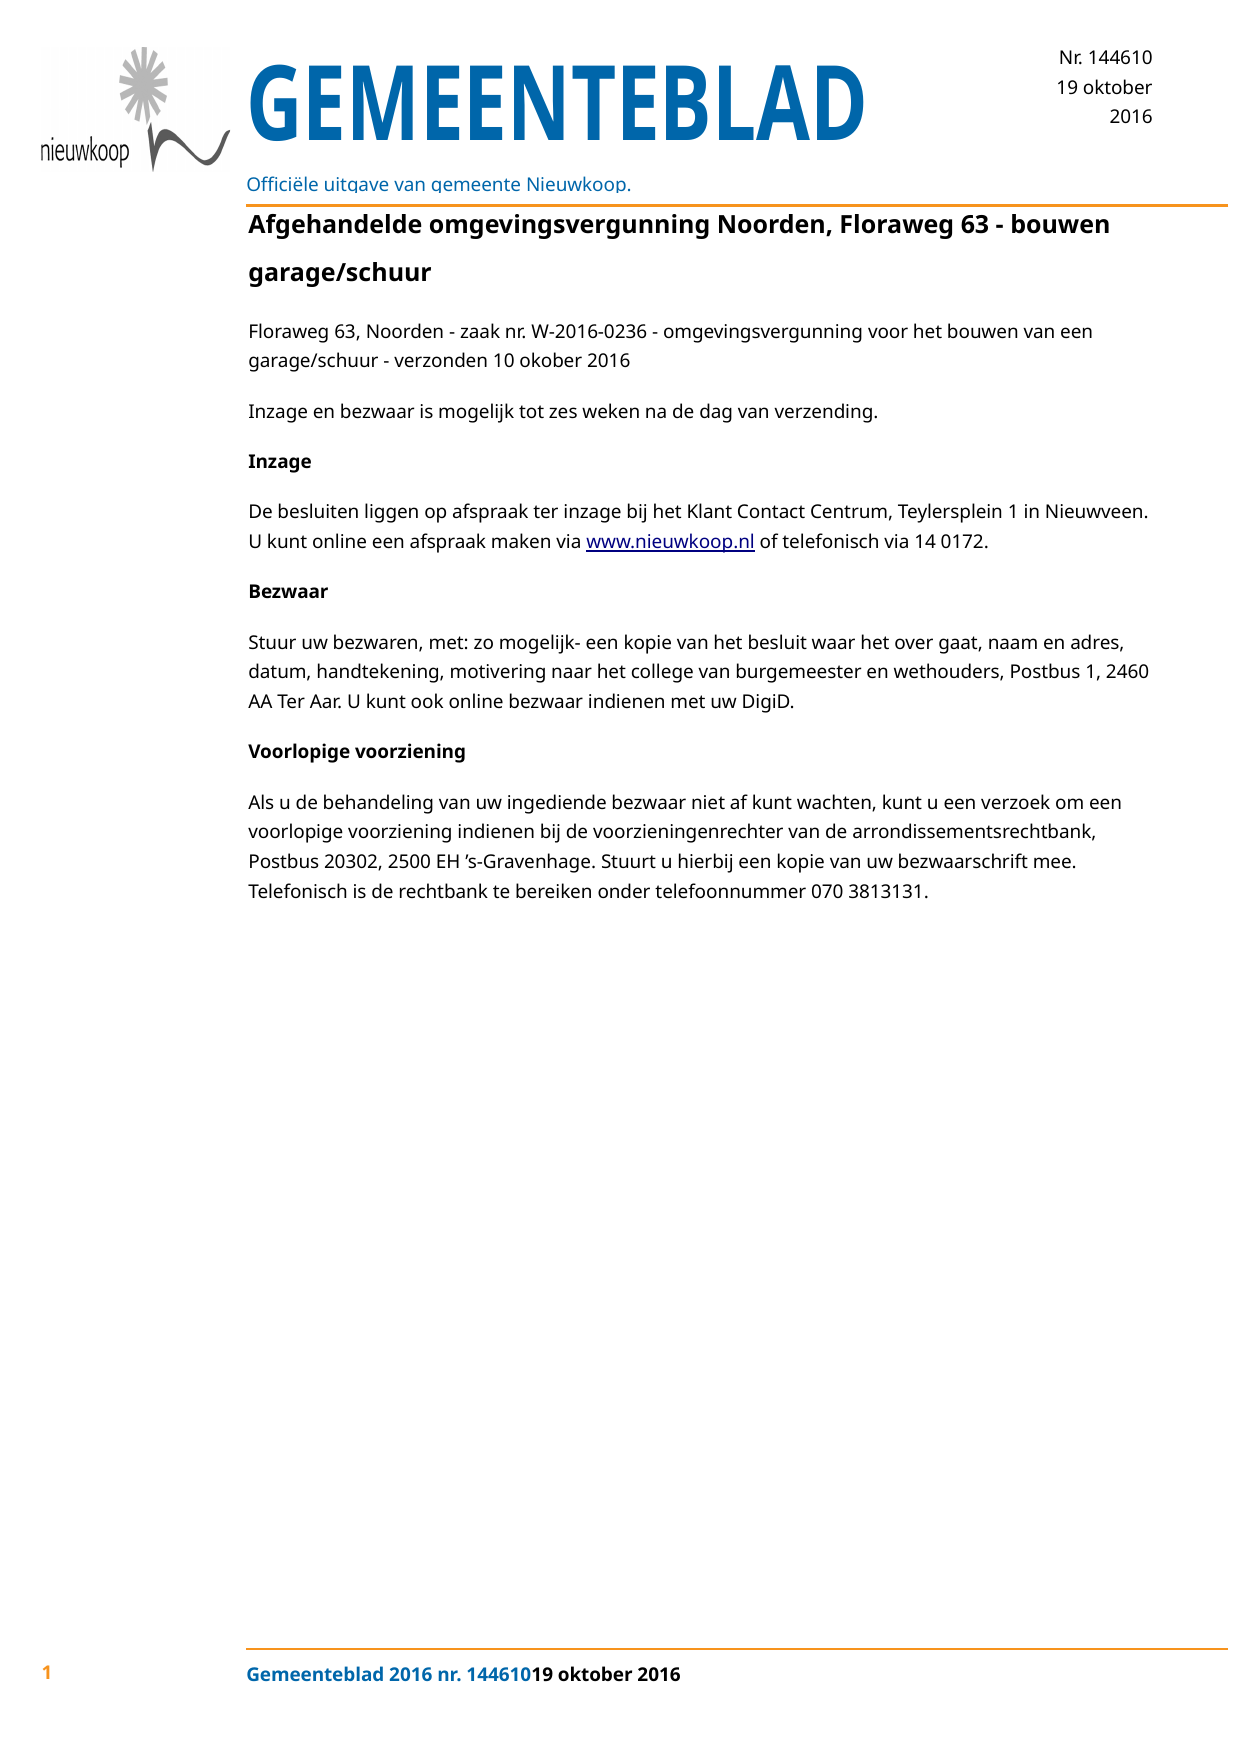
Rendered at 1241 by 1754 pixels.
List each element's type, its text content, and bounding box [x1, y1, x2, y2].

text De besluiten liggen op afspraak ter inzage bij het Klant Contact Centrum, Teylersplein 1 in Nieuwveen. U kunt online een afspraak maken via www.nieuwkoop.nl of telefonisch via 14 0172. [248, 499, 1152, 554]
text Floraweg 63, Noorden - zaak nr. W-2016-0236 - omgevingsvergunning voor het bouwen van een garage/schuur - verzonden 10 okober 2016 [248, 318, 1152, 373]
text Als u de behandeling van uw ingediende bezwaar niet af kunt wachten, kunt u een verzoek om een voorlopige voorziening indienen bij de voorzieningenrechter van de arrondissementsrechtbank, Postbus 20302, 2500 EH ’s-Gravenhage. Stuurt u hierbij een kopie van uw bezwaarschrift mee. Telefonisch is de rechtbank te bereiken onder telefoonnummer 070 3813131. [248, 789, 1152, 904]
text Inzage [248, 448, 1152, 474]
text Voorlopige voorziening [248, 739, 1152, 764]
text Afgehandelde omgevingsvergunning Noorden, Floraweg 63 - bouwen garage/schuur [248, 207, 1152, 288]
text Inzage en bezwaar is mogelijk tot zes weken na de dag van verzending. [248, 398, 1152, 424]
text Stuur uw bezwaren, met: zo mogelijk- een kopie van het besluit waar het over gaat, naam en adres, datum, handtekening, motivering naar het college van burgemeester en wethouders, Postbus 1, 2460 AA Ter Aar. U kunt ook online bezwaar indienen met uw DigiD. [248, 629, 1152, 714]
text Bezwaar [248, 579, 1152, 604]
picture [41, 47, 231, 172]
